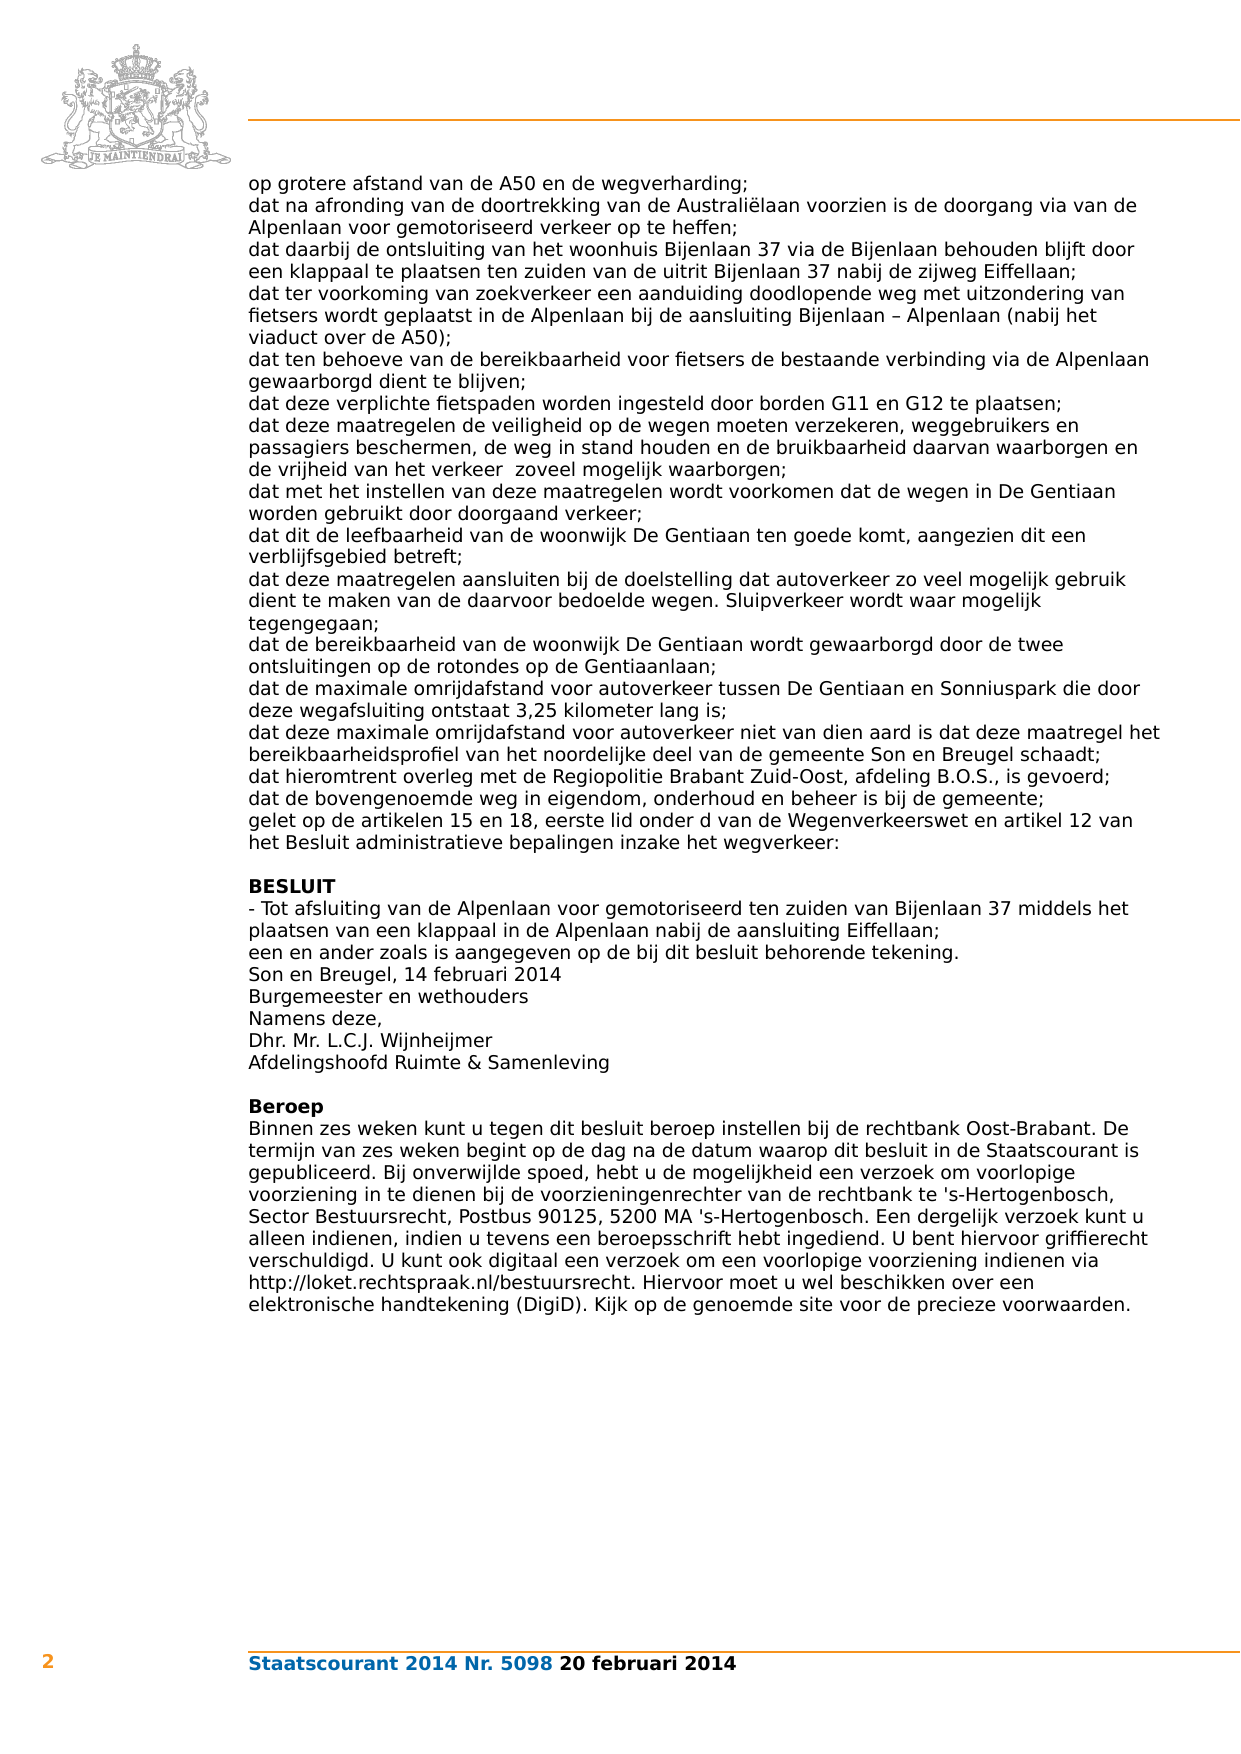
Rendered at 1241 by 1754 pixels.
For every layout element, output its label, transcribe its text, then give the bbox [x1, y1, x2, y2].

text gelet op de artikelen 15 en 18, eerste lid onder d van de Wegenverkeerswet en artikel 12 van het Besluit administratieve bepalingen inzake het wegverkeer: [248, 810, 1163, 854]
text dat deze verplichte fietspaden worden ingesteld door borden G11 en G12 te plaatsen; [248, 393, 1163, 414]
text Beroep [248, 1096, 1163, 1118]
text dat deze maatregelen de veiligheid op de wegen moeten verzekeren, weggebruikers en passagiers beschermen, de weg in stand houden en de bruikbaarheid daarvan waarborgen en de vrijheid van het verkeer zoveel mogelijk waarborgen; [248, 414, 1163, 481]
text dat hieromtrent overleg met de Regiopolitie Brabant Zuid-Oost, afdeling B.O.S., is gevoerd; [248, 766, 1163, 788]
text dat ten behoeve van de bereikbaarheid voor fietsers de bestaande verbinding via de Alpenlaan gewaarborgd dient te blijven; [248, 349, 1163, 393]
text dat ter voorkoming van zoekverkeer een aanduiding doodlopende weg met uitzondering van fietsers wordt geplaatst in de Alpenlaan bij de aansluiting Bijenlaan – Alpenlaan (nabij het viaduct over de A50); [248, 283, 1163, 349]
text dat deze maatregelen aansluiten bij de doelstelling dat autoverkeer zo veel mogelijk gebruik dient te maken van de daarvoor bedoelde wegen. Sluipverkeer wordt waar mogelijk tegengegaan; [248, 568, 1163, 634]
text een en ander zoals is aangegeven op de bij dit besluit behorende tekening. [248, 942, 1163, 964]
text dat na afronding van de doortrekking van de Australiëlaan voorzien is de doorgang via van de Alpenlaan voor gemotoriseerd verkeer op te heffen; [248, 195, 1163, 239]
text Binnen zes weken kunt u tegen dit besluit beroep instellen bij de rechtbank Oost-Brabant. De termijn van zes weken begint op de dag na de datum waarop dit besluit in de Staatscourant is gepubliceerd. Bij onverwijlde spoed, hebt u de mogelijkheid een verzoek om voorlopige voorziening in te dienen bij de voorzieningenrechter van de rechtbank te 's-Hertogenbosch, Sector Bestuursrecht, Postbus 90125, 5200 MA 's-Hertogenbosch. Een dergelijk verzoek kunt u alleen indienen, indien u tevens een beroepsschrift hebt ingediend. U bent hiervoor griffierecht verschuldigd. U kunt ook digitaal een verzoek om een voorlopige voorziening indienen via http://loket.rechtspraak.nl/bestuursrecht. Hiervoor moet u wel beschikken over een elektronische handtekening (DigiD). Kijk op de genoemde site voor de precieze voorwaarden. [248, 1118, 1163, 1316]
text dat de bereikbaarheid van de woonwijk De Gentiaan wordt gewaarborgd door de twee ontsluitingen op de rotondes op de Gentiaanlaan; [248, 634, 1163, 678]
text Namens deze, [248, 1008, 1163, 1030]
text dat daarbij de ontsluiting van het woonhuis Bijenlaan 37 via de Bijenlaan behouden blijft door een klappaal te plaatsen ten zuiden van de uitrit Bijenlaan 37 nabij de zijweg Eiffellaan; [248, 239, 1163, 283]
text dat de maximale omrijdafstand voor autoverkeer tussen De Gentiaan en Sonniuspark die door deze wegafsluiting ontstaat 3,25 kilometer lang is; [248, 678, 1163, 722]
text Son en Breugel, 14 februari 2014 [248, 964, 1163, 986]
text dat de bovengenoemde weg in eigendom, onderhoud en beheer is bij de gemeente; [248, 788, 1163, 810]
text Dhr. Mr. L.C.J. Wijnheijmer [248, 1030, 1163, 1052]
text - Tot afsluiting van de Alpenlaan voor gemotoriseerd ten zuiden van Bijenlaan 37 middels het plaatsen van een klappaal in de Alpenlaan nabij de aansluiting Eiffellaan; [248, 898, 1163, 942]
text Burgemeester en wethouders [248, 986, 1163, 1008]
text BESLUIT [248, 876, 1163, 898]
text dat dit de leefbaarheid van de woonwijk De Gentiaan ten goede komt, aangezien dit een verblijfsgebied betreft; [248, 524, 1163, 568]
text dat met het instellen van deze maatregelen wordt voorkomen dat de wegen in De Gentiaan worden gebruikt door doorgaand verkeer; [248, 481, 1163, 524]
text op grotere afstand van de A50 en de wegverharding; [248, 173, 1163, 195]
text Afdelingshoofd Ruimte & Samenleving [248, 1052, 1163, 1074]
text dat deze maximale omrijdafstand voor autoverkeer niet van dien aard is dat deze maatregel het bereikbaarheidsprofiel van het noordelijke deel van de gemeente Son en Breugel schaadt; [248, 722, 1163, 766]
picture [41, 44, 231, 169]
